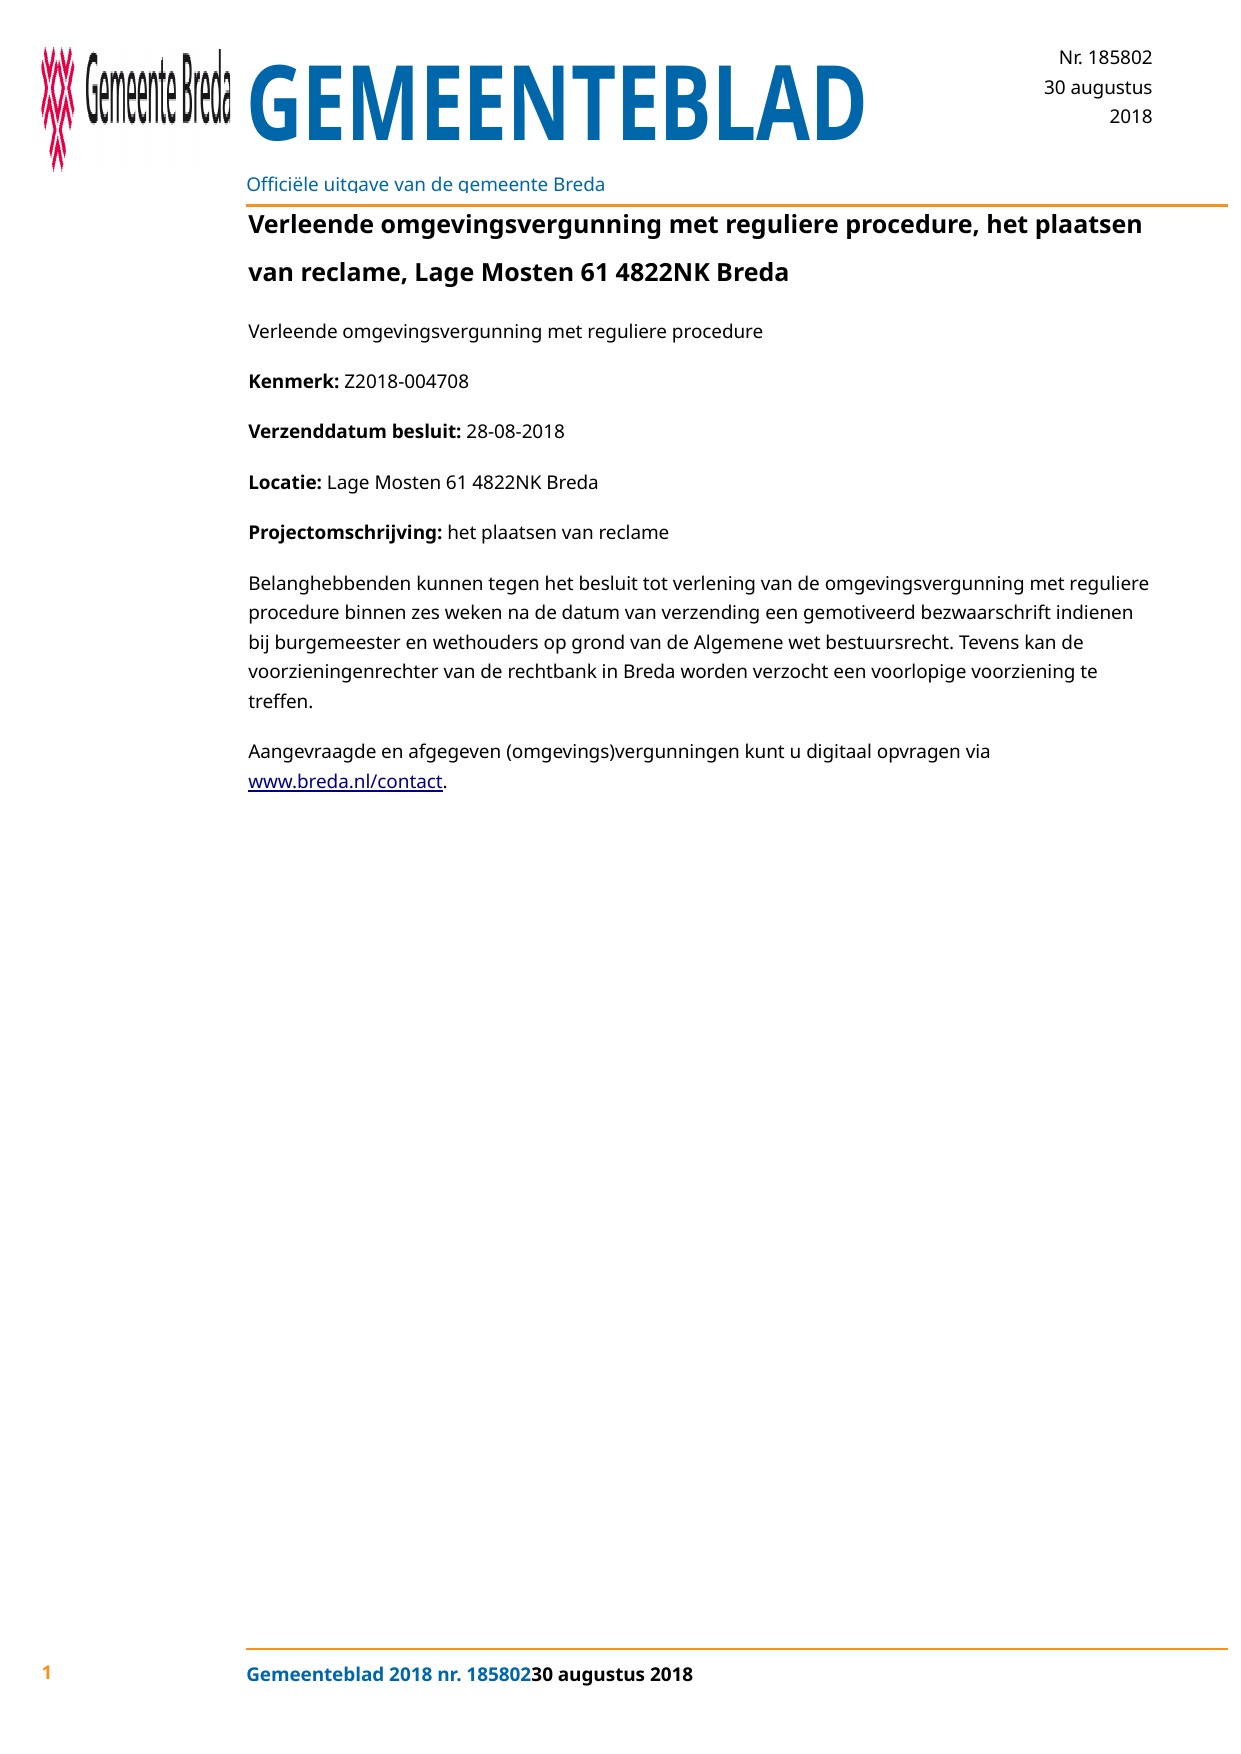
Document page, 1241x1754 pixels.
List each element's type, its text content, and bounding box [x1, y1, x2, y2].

text Locatie: Lage Mosten 61 4822NK Breda [248, 469, 1152, 495]
text Belanghebbenden kunnen tegen het besluit tot verlening van de omgevingsvergunning met reguliere procedure binnen zes weken na de datum van verzending een gemotiveerd bezwaarschrift indienen bij burgemeester en wethouders op grond van de Algemene wet bestuursrecht. Tevens kan de voorzieningenrechter van de rechtbank in Breda worden verzocht een voorlopige voorziening te treffen. [248, 570, 1152, 714]
text Verleende omgevingsvergunning met reguliere procedure, het plaatsen van reclame, Lage Mosten 61 4822NK Breda [248, 207, 1152, 288]
picture [41, 47, 231, 172]
text Aangevraagde en afgegeven (omgevings)vergunningen kunt u digitaal opvragen via www.breda.nl/contact. [248, 739, 1152, 794]
text Verleende omgevingsvergunning met reguliere procedure [248, 318, 1152, 344]
text Verzenddatum besluit: 28-08-2018 [248, 419, 1152, 444]
text Kenmerk: Z2018-004708 [248, 368, 1152, 394]
text Projectomschrijving: het plaatsen van reclame [248, 519, 1152, 545]
